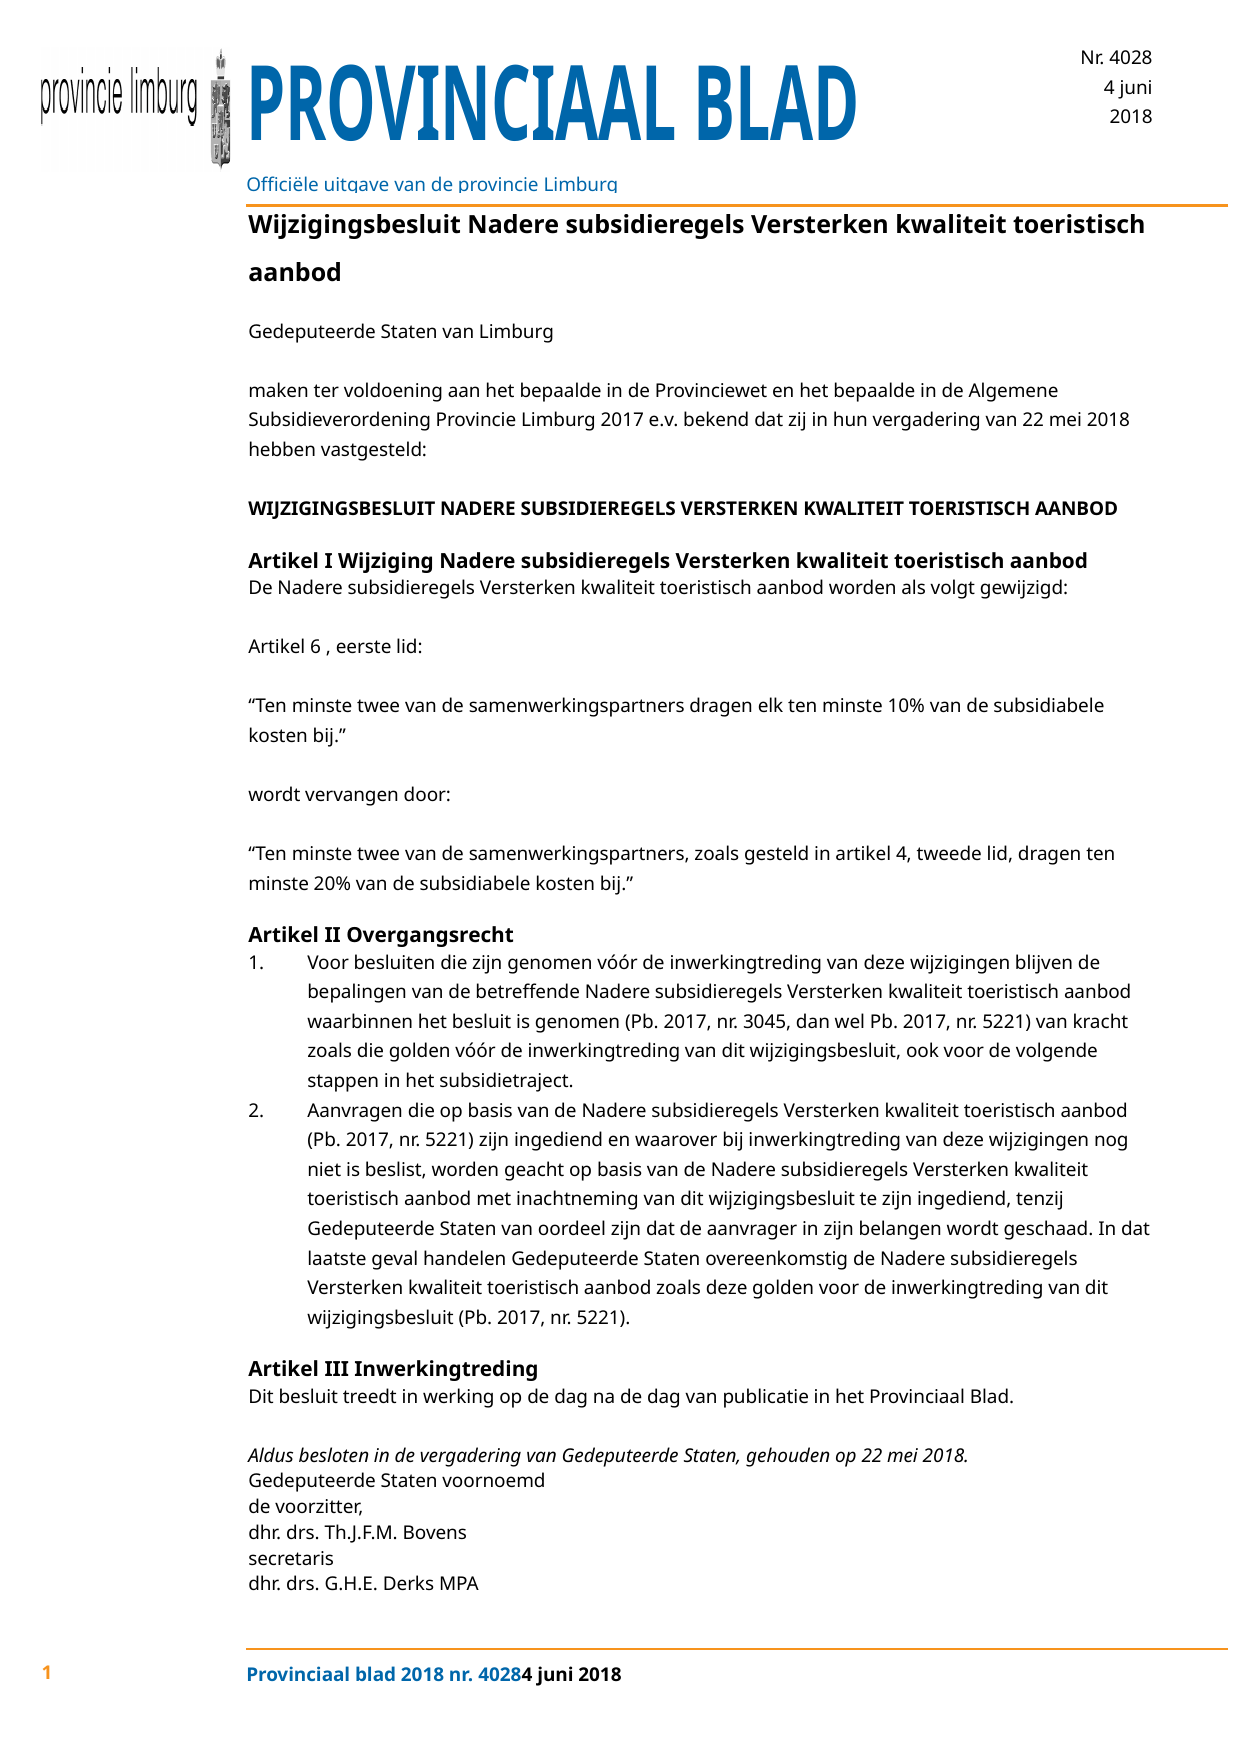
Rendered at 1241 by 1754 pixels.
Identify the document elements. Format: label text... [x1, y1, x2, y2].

text secretaris [248, 1545, 1152, 1571]
list Aanvragen die op basis van de Nadere subsidieregels Versterken kwaliteit toeristisch aanbod (Pb. 2017, nr. 5221) zijn ingediend en waarover bij inwerkingtreding van deze wijzigingen nog niet is beslist, worden geacht op basis van de Nadere subsidieregels Versterken kwaliteit toeristisch aanbod met inachtneming van dit wijzigingsbesluit te zijn ingediend, tenzij Gedeputeerde Staten van oordeel zijn dat de aanvrager in zijn belangen wordt geschaad. In dat laatste geval handelen Gedeputeerde Staten overeenkomstig de Nadere subsidieregels Versterken kwaliteit toeristisch aanbod zoals deze golden voor de inwerkingtreding van dit wijzigingsbesluit (Pb. 2017, nr. 5221). [248, 1097, 1152, 1330]
text “Ten minste twee van de samenwerkingspartners dragen elk ten minste 10% van de subsidiabele kosten bij.” [248, 693, 1152, 748]
text “Ten minste twee van de samenwerkingspartners, zoals gesteld in artikel 4, tweede lid, dragen ten minste 20% van de subsidiabele kosten bij.” [248, 841, 1152, 896]
text Artikel III Inwerkingtreding [248, 1354, 1152, 1383]
text Dit besluit treedt in werking op de dag na de dag van publicatie in het Provinciaal Blad. [248, 1383, 1152, 1408]
text Gedeputeerde Staten van Limburg [248, 318, 1152, 344]
list Voor besluiten die zijn genomen vóór de inwerkingtreding van deze wijzigingen blijven de bepalingen van de betreffende Nadere subsidieregels Versterken kwaliteit toeristisch aanbod waarbinnen het besluit is genomen (Pb. 2017, nr. 3045, dan wel Pb. 2017, nr. 5221) van kracht zoals die golden vóór de inwerkingtreding van dit wijzigingsbesluit, ook voor de volgende stappen in het subsidietraject. [248, 949, 1152, 1093]
text Wijzigingsbesluit Nadere subsidieregels Versterken kwaliteit toeristisch aanbod [248, 207, 1152, 288]
text de voorzitter, [248, 1493, 1152, 1519]
picture [41, 47, 231, 172]
text dhr. drs. Th.J.F.M. Bovens [248, 1519, 1152, 1545]
text De Nadere subsidieregels Versterken kwaliteit toeristisch aanbod worden als volgt gewijzigd: [248, 574, 1152, 600]
text dhr. drs. G.H.E. Derks MPA [248, 1571, 1152, 1596]
text Gedeputeerde Staten voornoemd [248, 1468, 1152, 1493]
text WIJZIGINGSBESLUIT NADERE SUBSIDIEREGELS VERSTERKEN KWALITEIT TOERISTISCH AANBOD [248, 495, 1152, 521]
text maken ter voldoening aan het bepaalde in de Provinciewet en het bepaalde in de Algemene Subsidieverordening Provincie Limburg 2017 e.v. bekend dat zij in hun vergadering van 22 mei 2018 hebben vastgesteld: [248, 377, 1152, 462]
text wordt vervangen door: [248, 781, 1152, 807]
text Artikel I Wijziging Nadere subsidieregels Versterken kwaliteit toeristisch aanbod [248, 546, 1152, 574]
text Aldus besloten in de vergadering van Gedeputeerde Staten, gehouden op 22 mei 2018. [248, 1442, 1152, 1468]
text Artikel II Overgangsrecht [248, 921, 1152, 949]
text Artikel 6 , eerste lid: [248, 633, 1152, 659]
